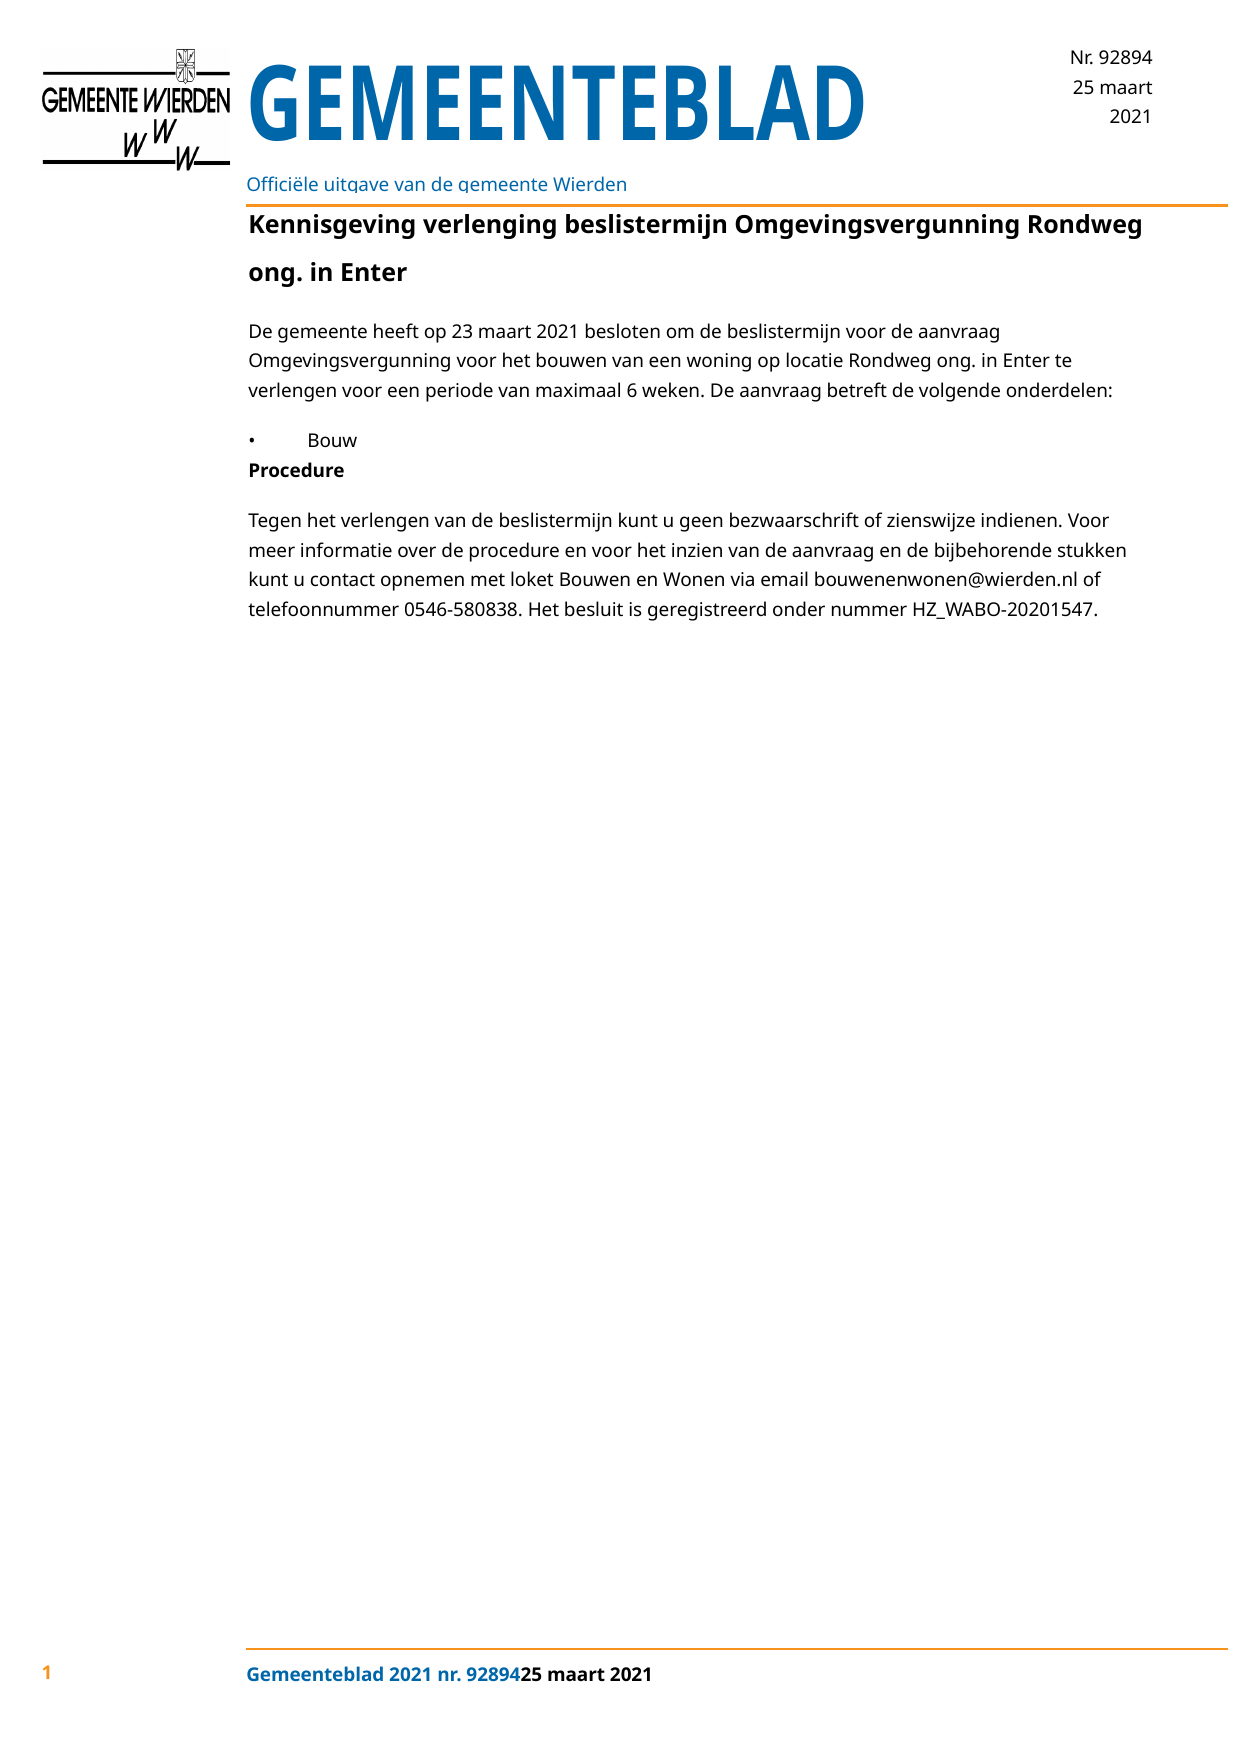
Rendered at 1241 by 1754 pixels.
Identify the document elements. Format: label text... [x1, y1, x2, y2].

text Tegen het verlengen van de beslistermijn kunt u geen bezwaarschrift of zienswijze indienen. Voor meer informatie over de procedure en voor het inzien van de aanvraag en de bijbehorende stukken kunt u contact opnemen met loket Bouwen en Wonen via email bouwenenwonen@wierden.nl of telefoonnummer 0546-580838. Het besluit is geregistreerd onder nummer HZ_WABO-20201547. [248, 507, 1152, 622]
text Procedure [248, 457, 1152, 483]
text Kennisgeving verlenging beslistermijn Omgevingsvergunning Rondweg ong. in Enter [248, 207, 1152, 288]
text De gemeente heeft op 23 maart 2021 besloten om de beslistermijn voor de aanvraag Omgevingsvergunning voor het bouwen van een woning op locatie Rondweg ong. in Enter te verlengen voor een periode van maximaal 6 weken. De aanvraag betreft de volgende onderdelen: [248, 318, 1152, 403]
picture [41, 47, 231, 172]
list Bouw [248, 427, 1152, 453]
